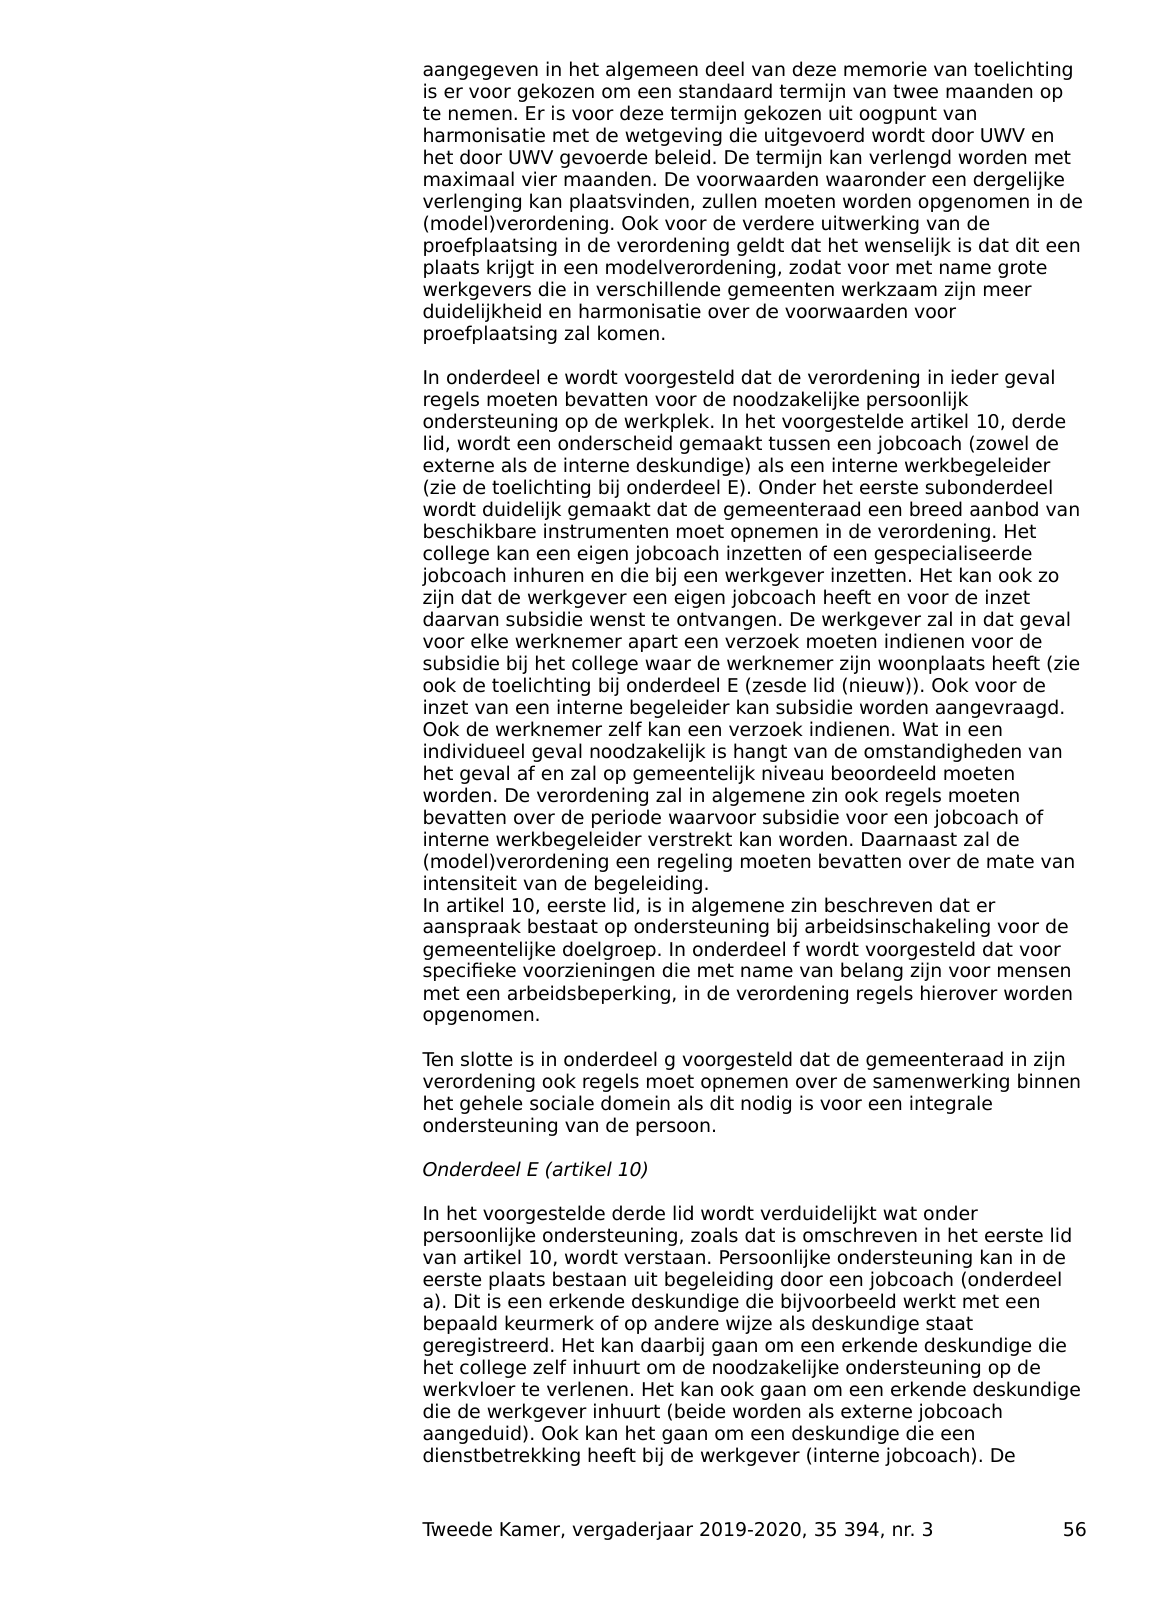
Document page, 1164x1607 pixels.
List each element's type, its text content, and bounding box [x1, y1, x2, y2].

subtitle Onderdeel E (artikel 10) [422, 1159, 1087, 1181]
text Ten slotte is in onderdeel g voorgesteld dat de gemeenteraad in zijn verordening ook regels moet opnemen over de samenwerking binnen het gehele sociale domein als dit nodig is voor een integrale ondersteuning van de persoon. [422, 1048, 1087, 1136]
text In het voorgestelde derde lid wordt verduidelijkt wat onder persoonlijke ondersteuning, zoals dat is omschreven in het eerste lid van artikel 10, wordt verstaan. Persoonlijke ondersteuning kan in de eerste plaats bestaan uit begeleiding door een jobcoach (onderdeel a). Dit is een erkende deskundige die bijvoorbeeld werkt met een bepaald keurmerk of op andere wijze als deskundige staat geregistreerd. Het kan daarbij gaan om een erkende deskundige die het college zelf inhuurt om de noodzakelijke ondersteuning op de werkvloer te verlenen. Het kan ook gaan om een erkende deskundige die de werkgever inhuurt (beide worden als externe jobcoach aangeduid). Ook kan het gaan om een deskundige die een dienstbetrekking heeft bij de werkgever (interne jobcoach). De [422, 1203, 1087, 1467]
text In artikel 10, eerste lid, is in algemene zin beschreven dat er aanspraak bestaat op ondersteuning bij arbeidsinschakeling voor de gemeentelijke doelgroep. In onderdeel f wordt voorgesteld dat voor specifieke voorzieningen die met name van belang zijn voor mensen met een arbeidsbeperking, in de verordening regels hierover worden opgenomen. [422, 894, 1087, 1026]
text In onderdeel e wordt voorgesteld dat de verordening in ieder geval regels moeten bevatten voor de noodzakelijke persoonlijk ondersteuning op de werkplek. In het voorgestelde artikel 10, derde lid, wordt een onderscheid gemaakt tussen een jobcoach (zowel de externe als de interne deskundige) als een interne werkbegeleider (zie de toelichting bij onderdeel E). Onder het eerste subonderdeel wordt duidelijk gemaakt dat de gemeenteraad een breed aanbod van beschikbare instrumenten moet opnemen in de verordening. Het college kan een eigen jobcoach inzetten of een gespecialiseerde jobcoach inhuren en die bij een werkgever inzetten. Het kan ook zo zijn dat de werkgever een eigen jobcoach heeft en voor de inzet daarvan subsidie wenst te ontvangen. De werkgever zal in dat geval voor elke werknemer apart een verzoek moeten indienen voor de subsidie bij het college waar de werknemer zijn woonplaats heeft (zie ook de toelichting bij onderdeel E (zesde lid (nieuw)). Ook voor de inzet van een interne begeleider kan subsidie worden aangevraagd. Ook de werknemer zelf kan een verzoek indienen. Wat in een individueel geval noodzakelijk is hangt van de omstandigheden van het geval af en zal op gemeentelijk niveau beoordeeld moeten worden. De verordening zal in algemene zin ook regels moeten bevatten over de periode waarvoor subsidie voor een jobcoach of interne werkbegeleider verstrekt kan worden. Daarnaast zal de (model)verordening een regeling moeten bevatten over de mate van intensiteit van de begeleiding. [422, 367, 1087, 894]
text aangegeven in het algemeen deel van deze memorie van toelichting is er voor gekozen om een standaard termijn van twee maanden op te nemen. Er is voor deze termijn gekozen uit oogpunt van harmonisatie met de wetgeving die uitgevoerd wordt door UWV en het door UWV gevoerde beleid. De termijn kan verlengd worden met maximaal vier maanden. De voorwaarden waaronder een dergelijke verlenging kan plaatsvinden, zullen moeten worden opgenomen in de (model)verordening. Ook voor de verdere uitwerking van de proefplaatsing in de verordening geldt dat het wenselijk is dat dit een plaats krijgt in een modelverordening, zodat voor met name grote werkgevers die in verschillende gemeenten werkzaam zijn meer duidelijkheid en harmonisatie over de voorwaarden voor proefplaatsing zal komen. [422, 59, 1087, 345]
